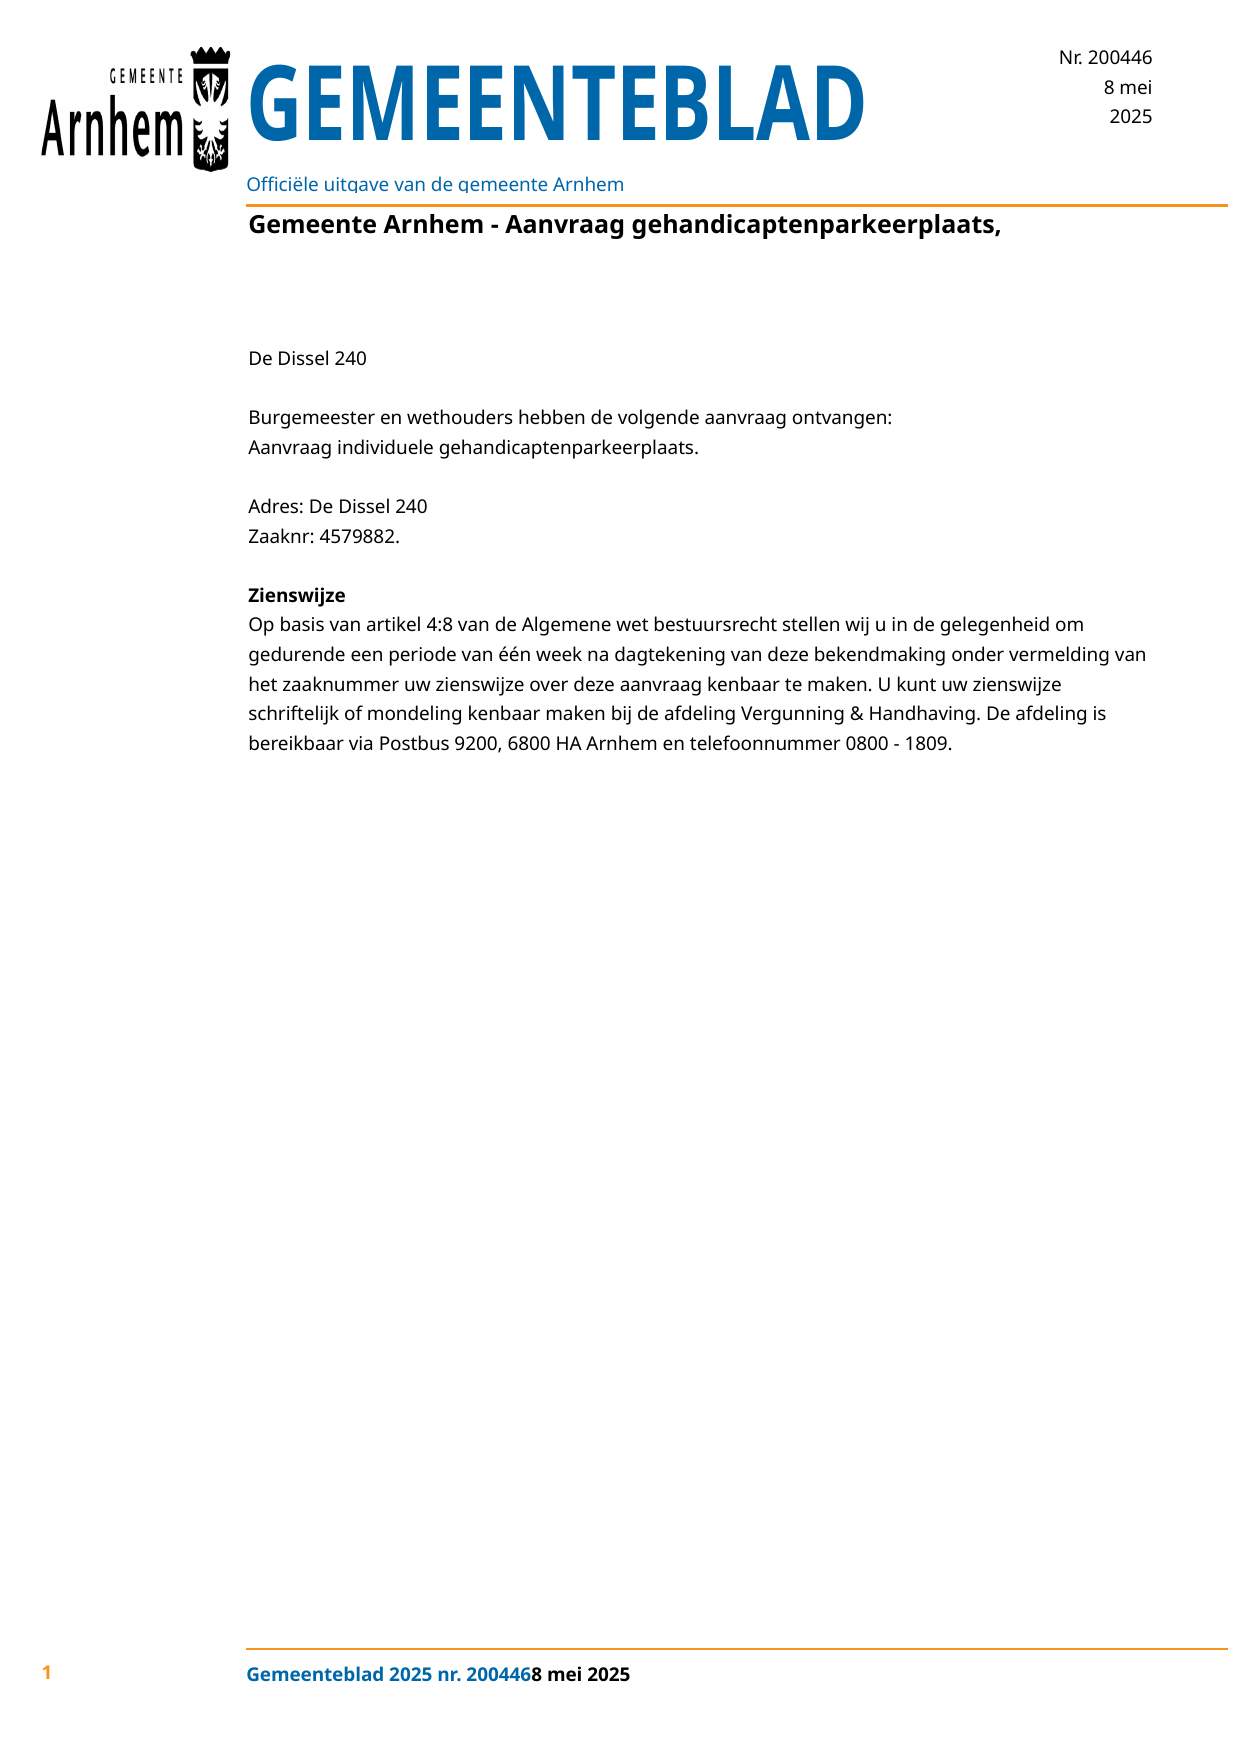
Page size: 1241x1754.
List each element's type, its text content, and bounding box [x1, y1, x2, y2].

text Burgemeester en wethouders hebben de volgende aanvraag ontvangen: [248, 404, 1152, 430]
text Gemeente Arnhem - Aanvraag gehandicaptenparkeerplaats, [248, 207, 1152, 241]
picture [41, 47, 231, 172]
text De Dissel 240 [248, 345, 1152, 371]
text Aanvraag individuele gehandicaptenparkeerplaats. [248, 434, 1152, 460]
text Zienswijze [248, 582, 1152, 608]
text Op basis van artikel 4:8 van de Algemene wet bestuursrecht stellen wij u in de gelegenheid om gedurende een periode van één week na dagtekening van deze bekendmaking onder vermelding van het zaaknummer uw zienswijze over deze aanvraag kenbaar te maken. U kunt uw zienswijze schriftelijk of mondeling kenbaar maken bij de afdeling Vergunning & Handhaving. De afdeling is bereikbaar via Postbus 9200, 6800 HA Arnhem en telefoonnummer 0800 - 1809. [248, 612, 1152, 756]
text Zaaknr: 4579882. [248, 523, 1152, 548]
text Adres: De Dissel 240 [248, 493, 1152, 519]
